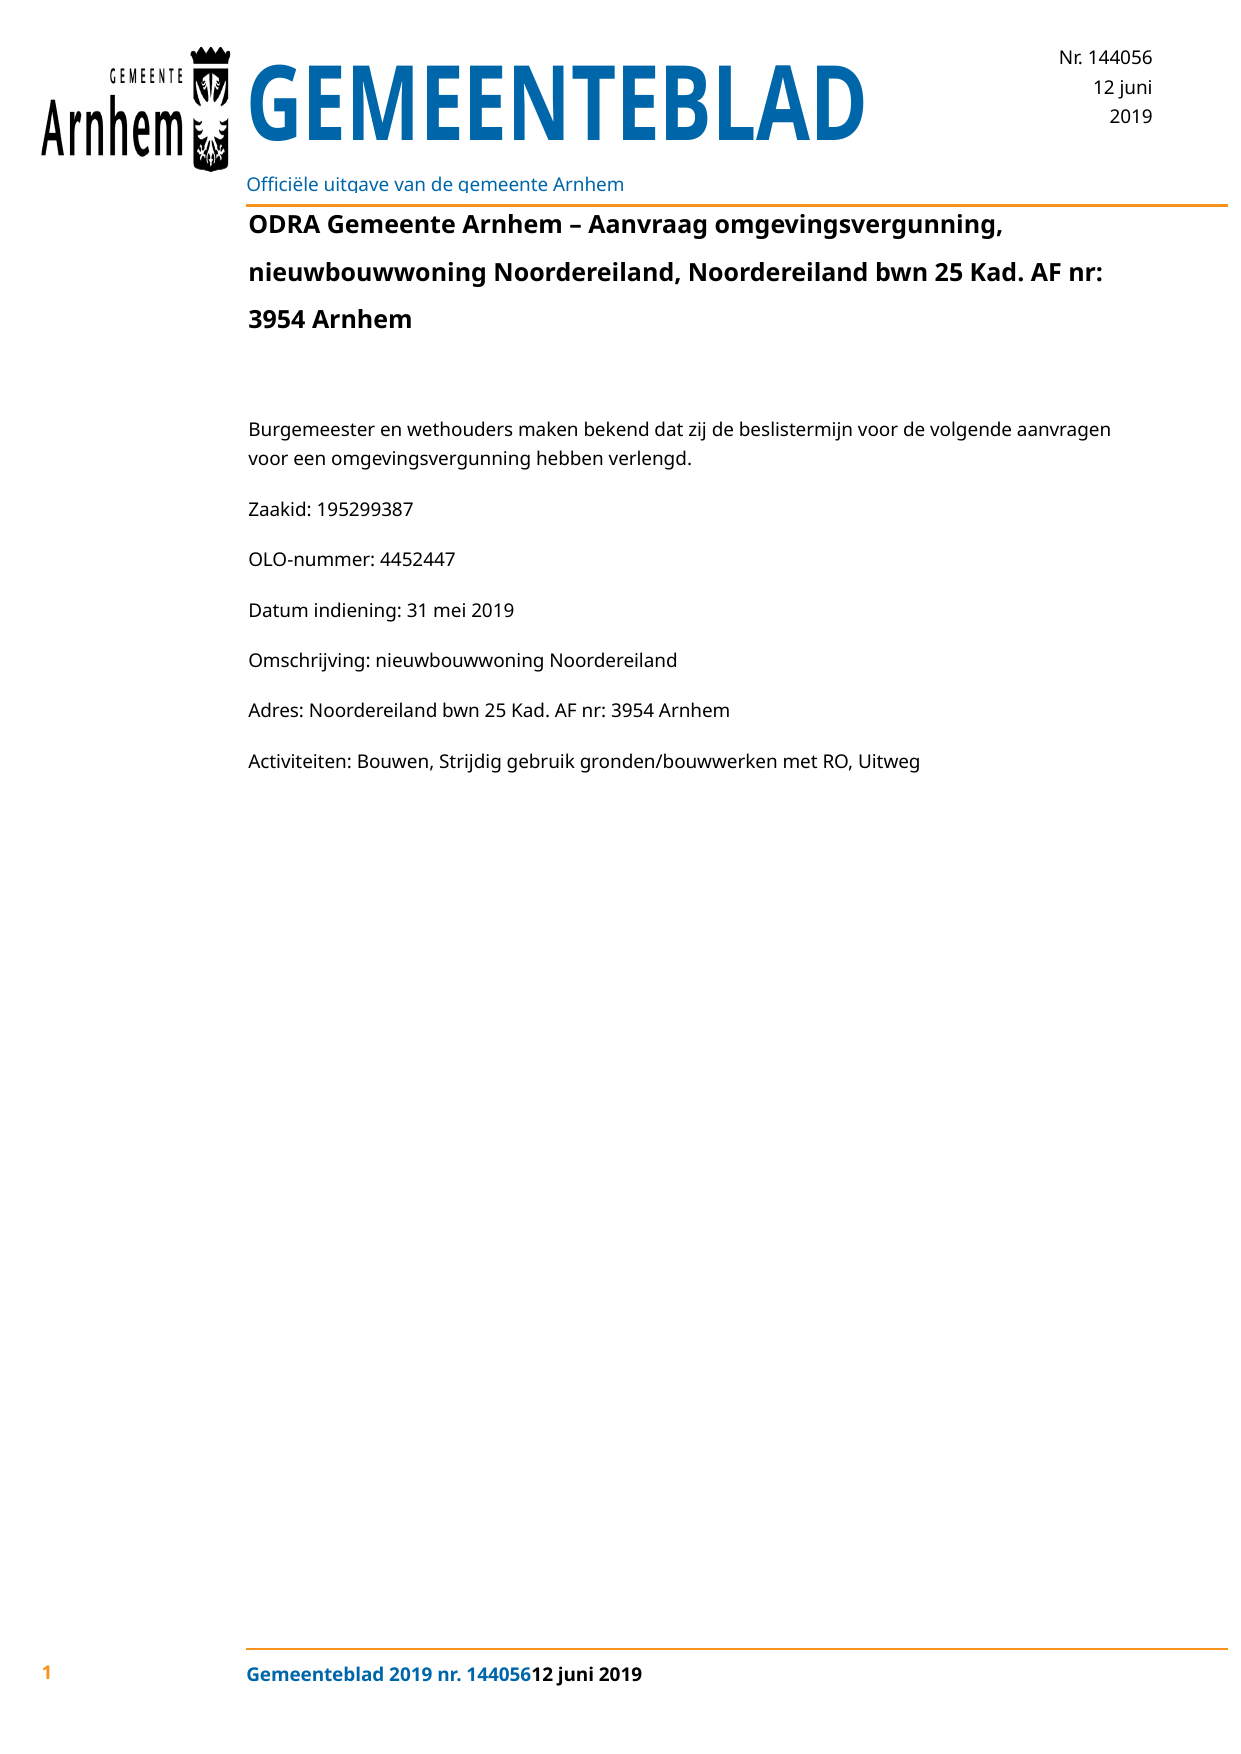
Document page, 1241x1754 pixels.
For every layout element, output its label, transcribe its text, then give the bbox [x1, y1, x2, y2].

text ODRA Gemeente Arnhem – Aanvraag omgevingsvergunning, nieuwbouwwoning Noordereiland, Noordereiland bwn 25 Kad. AF nr: 3954 Arnhem [248, 207, 1152, 336]
text Datum indiening: 31 mei 2019 [248, 597, 1152, 622]
text Adres: Noordereiland bwn 25 Kad. AF nr: 3954 Arnhem [248, 698, 1152, 723]
text Activiteiten: Bouwen, Strijdig gebruik gronden/bouwwerken met RO, Uitweg [248, 748, 1152, 774]
text Zaakid: 195299387 [248, 496, 1152, 522]
text Burgemeester en wethouders maken bekend dat zij de beslistermijn voor de volgende aanvragen voor een omgevingsvergunning hebben verlengd. [248, 416, 1152, 471]
picture [41, 47, 231, 172]
text OLO-nummer: 4452447 [248, 546, 1152, 572]
text Omschrijving: nieuwbouwwoning Noordereiland [248, 647, 1152, 673]
